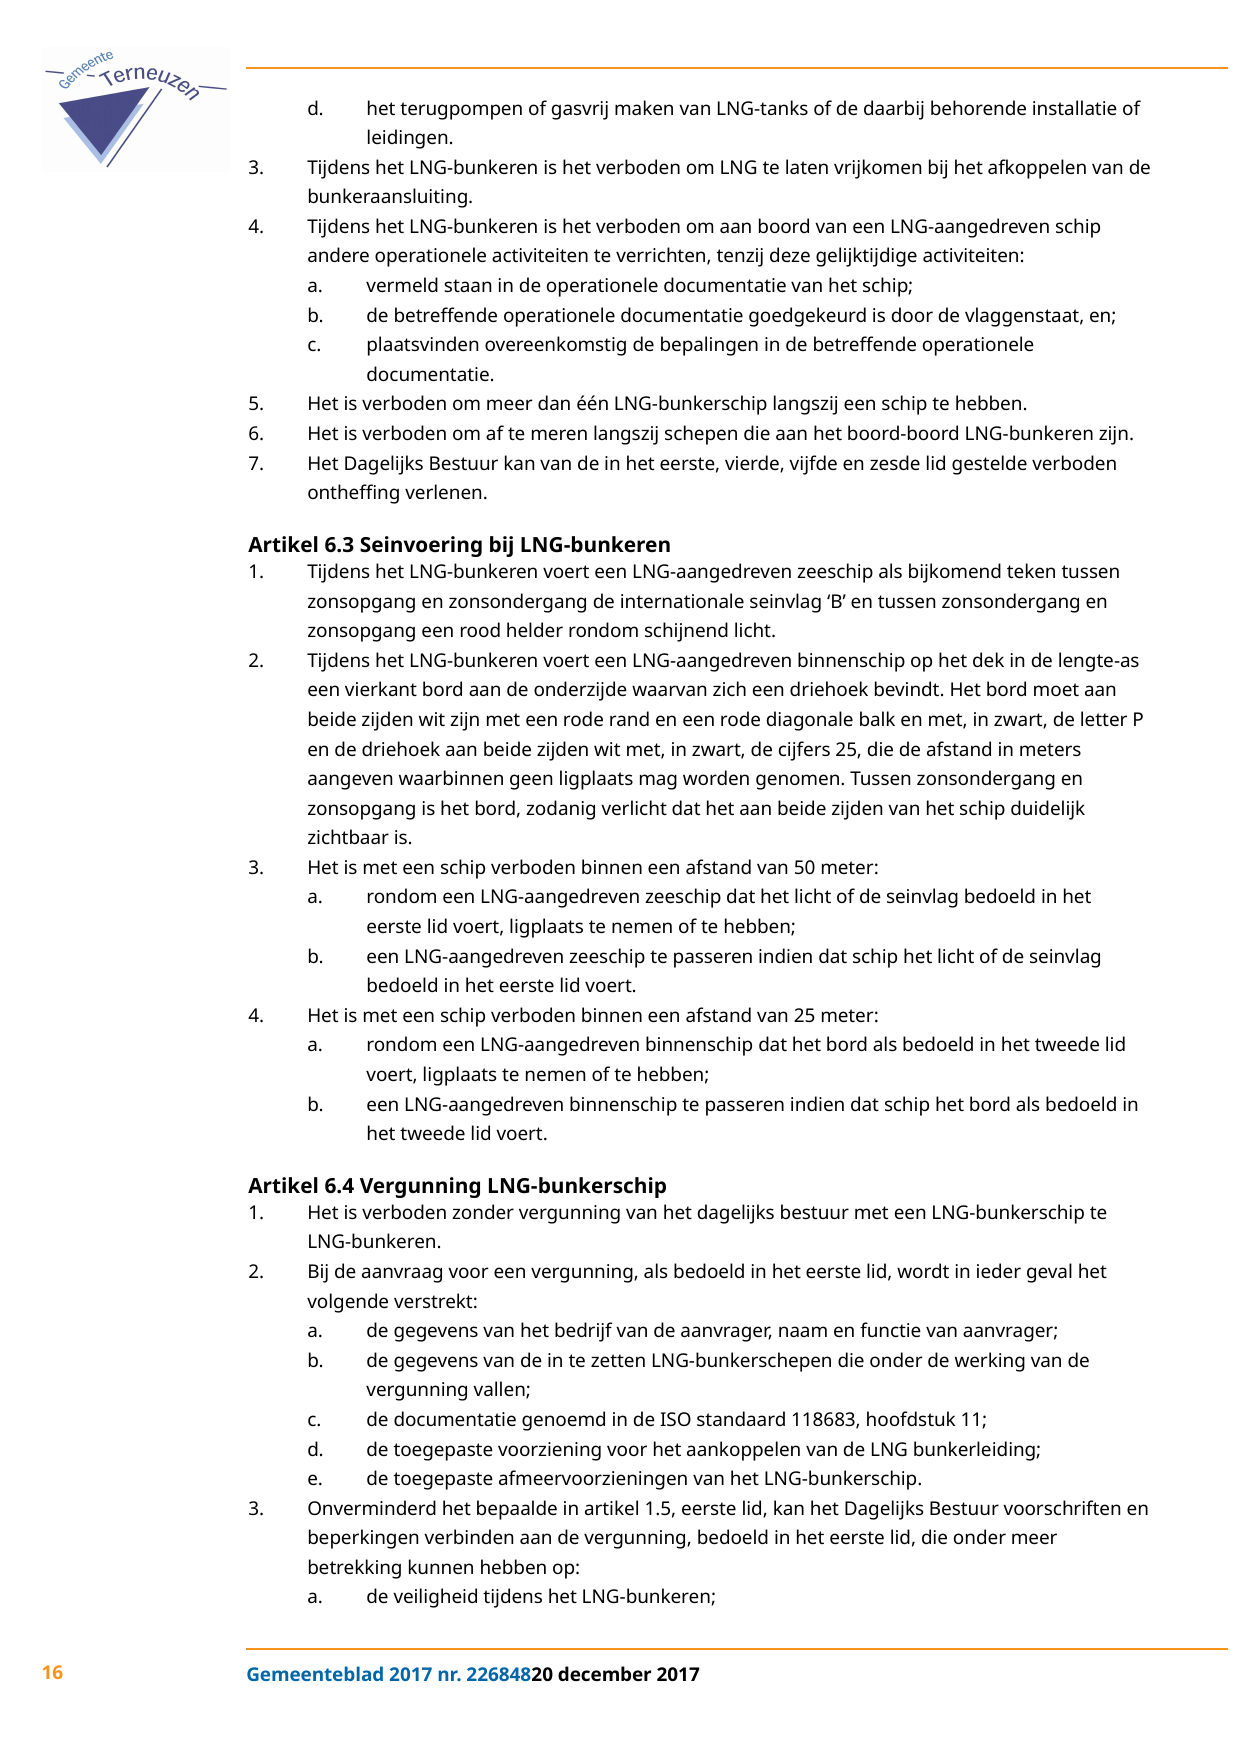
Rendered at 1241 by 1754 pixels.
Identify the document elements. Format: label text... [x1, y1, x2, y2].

list Tijdens het LNG-bunkeren is het verboden om LNG te laten vrijkomen bij het afkoppelen van de bunkeraansluiting. [248, 154, 1152, 209]
list Het is verboden om af te meren langszij schepen die aan het boord-boord LNG-bunkeren zijn. [248, 420, 1152, 446]
list Het is met een schip verboden binnen een afstand van 50 meter: [248, 854, 1152, 880]
list het terugpompen of gasvrij maken van LNG-tanks of de daarbij behorende installatie of leidingen. [307, 95, 1152, 150]
list de gegevens van de in te zetten LNG-bunkerschepen die onder de werking van de vergunning vallen; [307, 1347, 1152, 1402]
list de betreffende operationele documentatie goedgekeurd is door de vlaggenstaat, en; [307, 302, 1152, 328]
list de toegepaste afmeervoorzieningen van het LNG-bunkerschip. [307, 1465, 1152, 1491]
list de toegepaste voorziening voor het aankoppelen van de LNG bunkerleiding; [307, 1436, 1152, 1462]
list de gegevens van het bedrijf van de aanvrager, naam en functie van aanvrager; [307, 1317, 1152, 1343]
list Het is verboden zonder vergunning van het dagelijks bestuur met een LNG-bunkerschip te LNG-bunkeren. [248, 1199, 1152, 1254]
list Het is verboden om meer dan één LNG-bunkerschip langszij een schip te hebben. [248, 391, 1152, 416]
list Het is met een schip verboden binnen een afstand van 25 meter: [248, 1002, 1152, 1028]
text Artikel 6.4 Vergunning LNG-bunkerschip [248, 1171, 1152, 1199]
list vermeld staan in de operationele documentatie van het schip; [307, 272, 1152, 298]
list Onverminderd het bepaalde in artikel 1.5, eerste lid, kan het Dagelijks Bestuur voorschriften en beperkingen verbinden aan de vergunning, bedoeld in het eerste lid, die onder meer betrekking kunnen hebben op: [248, 1495, 1152, 1580]
list een LNG-aangedreven zeeschip te passeren indien dat schip het licht of de seinvlag bedoeld in het eerste lid voert. [307, 943, 1152, 998]
list Tijdens het LNG-bunkeren voert een LNG-aangedreven zeeschip als bijkomend teken tussen zonsopgang en zonsondergang de internationale seinvlag ‘B’ en tussen zonsondergang en zonsopgang een rood helder rondom schijnend licht. [248, 558, 1152, 643]
list een LNG-aangedreven binnenschip te passeren indien dat schip het bord als bedoeld in het tweede lid voert. [307, 1091, 1152, 1146]
list Tijdens het LNG-bunkeren voert een LNG-aangedreven binnenschip op het dek in de lengte-as een vierkant bord aan de onderzijde waarvan zich een driehoek bevindt. Het bord moet aan beide zijden wit zijn met een rode rand en een rode diagonale balk en met, in zwart, de letter P en de driehoek aan beide zijden wit met, in zwart, de cijfers 25, die de afstand in meters aangeven waarbinnen geen ligplaats mag worden genomen. Tussen zonsondergang en zonsopgang is het bord, zodanig verlicht dat het aan beide zijden van het schip duidelijk zichtbaar is. [248, 647, 1152, 850]
list plaatsvinden overeenkomstig de bepalingen in de betreffende operationele documentatie. [307, 331, 1152, 387]
list rondom een LNG-aangedreven binnenschip dat het bord als bedoeld in het tweede lid voert, ligplaats te nemen of te hebben; [307, 1032, 1152, 1087]
text Artikel 6.3 Seinvoering bij LNG-bunkeren [248, 530, 1152, 558]
list Het Dagelijks Bestuur kan van de in het eerste, vierde, vijfde en zesde lid gestelde verboden ontheffing verlenen. [248, 450, 1152, 505]
picture [41, 47, 231, 172]
list Bij de aanvraag voor een vergunning, als bedoeld in het eerste lid, wordt in ieder geval het volgende verstrekt: [248, 1258, 1152, 1314]
list de documentatie genoemd in de ISO standaard 118683, hoofdstuk 11; [307, 1406, 1152, 1432]
list de veiligheid tijdens het LNG-bunkeren; [307, 1584, 1152, 1609]
list rondom een LNG-aangedreven zeeschip dat het licht of de seinvlag bedoeld in het eerste lid voert, ligplaats te nemen of te hebben; [307, 884, 1152, 939]
list Tijdens het LNG-bunkeren is het verboden om aan boord van een LNG-aangedreven schip andere operationele activiteiten te verrichten, tenzij deze gelijktijdige activiteiten: [248, 213, 1152, 268]
